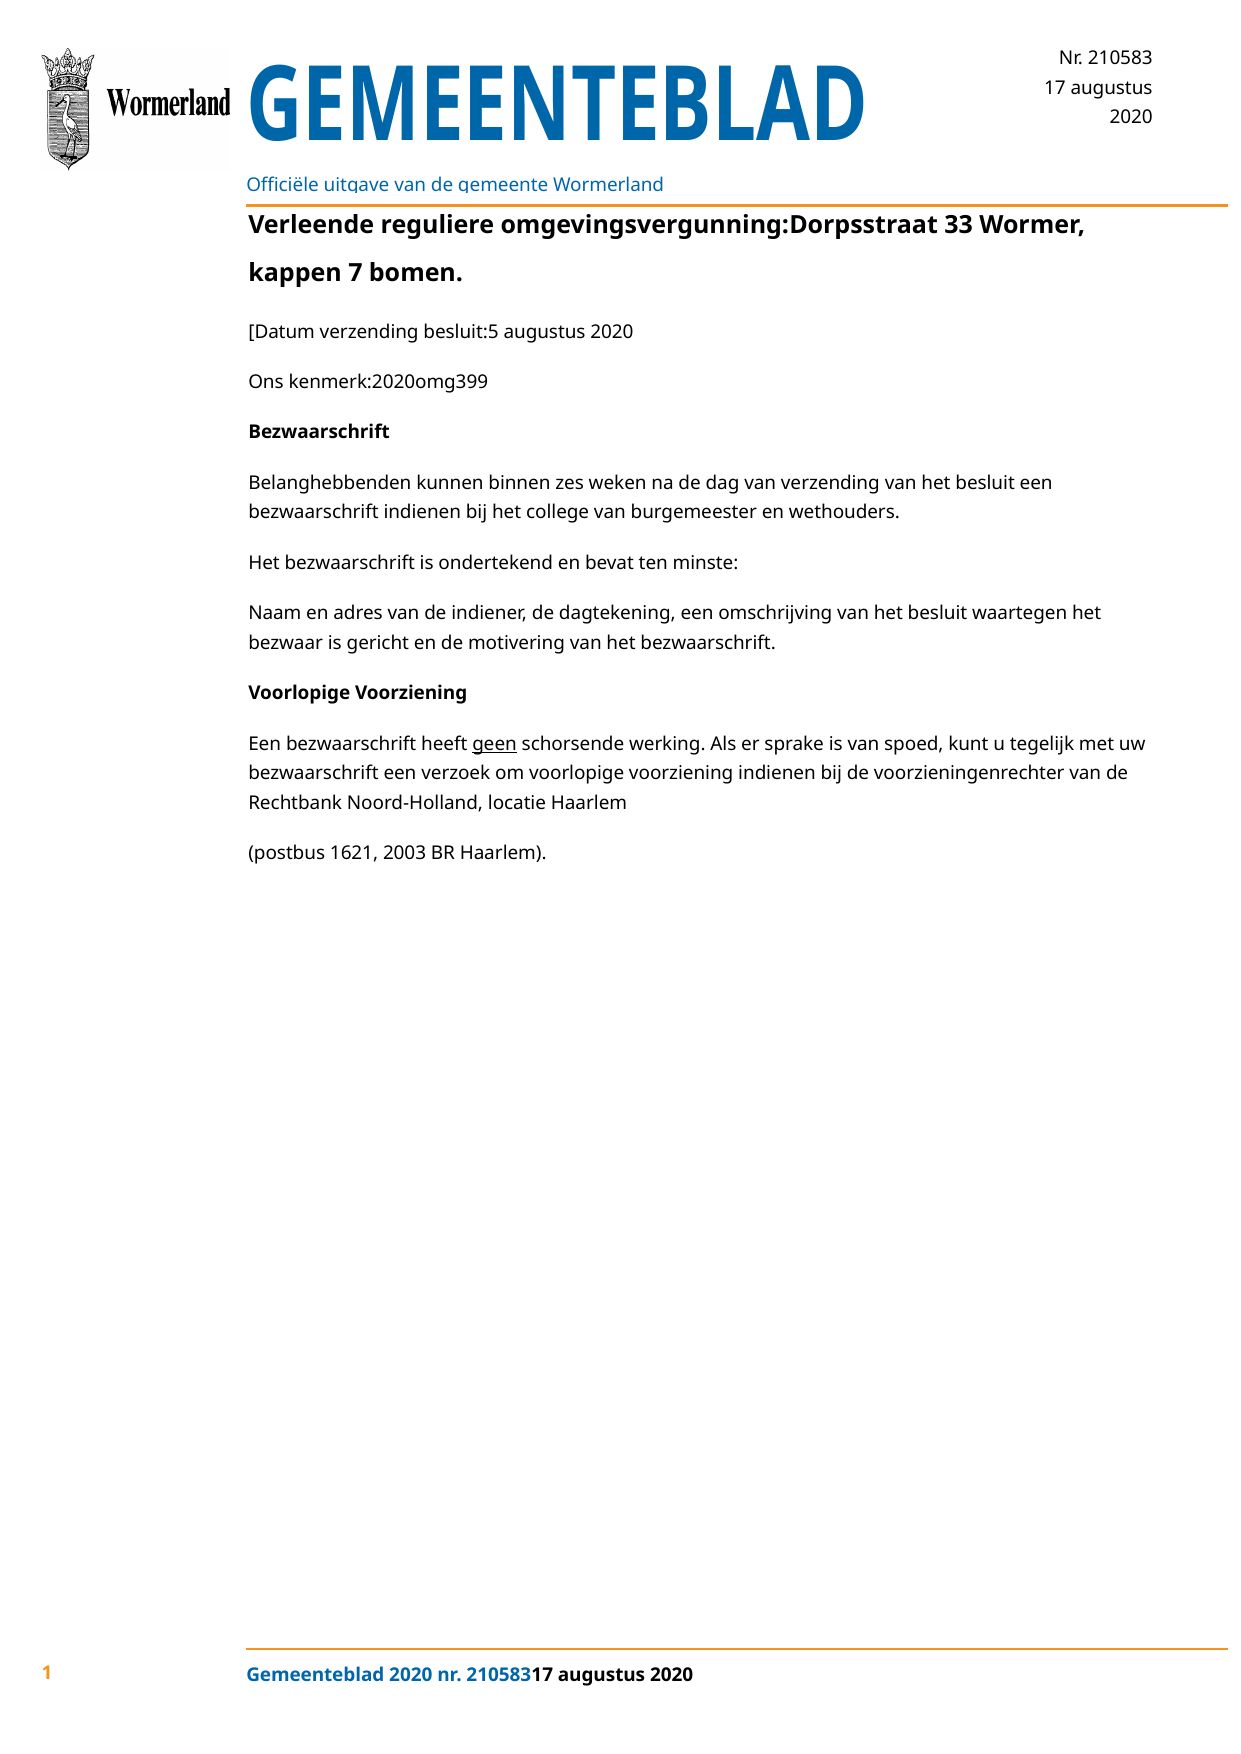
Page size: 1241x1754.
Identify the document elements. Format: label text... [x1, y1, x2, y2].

text Verleende reguliere omgevingsvergunning:Dorpsstraat 33 Wormer, kappen 7 bomen. [248, 207, 1152, 288]
text Ons kenmerk:2020omg399 [248, 368, 1152, 394]
text Een bezwaarschrift heeft geen schorsende werking. Als er sprake is van spoed, kunt u tegelijk met uw bezwaarschrift een verzoek om voorlopige voorziening indienen bij de voorzieningenrechter van de Rechtbank Noord-Holland, locatie Haarlem [248, 730, 1152, 815]
text Voorlopige Voorziening [248, 679, 1152, 705]
text [Datum verzending besluit:5 augustus 2020 [248, 318, 1152, 344]
text Het bezwaarschrift is ondertekend en bevat ten minste: [248, 549, 1152, 575]
text Naam en adres van de indiener, de dagtekening, een omschrijving van het besluit waartegen het bezwaar is gericht en de motivering van het bezwaarschrift. [248, 599, 1152, 655]
text Bezwaarschrift [248, 419, 1152, 444]
text (postbus 1621, 2003 BR Haarlem). [248, 839, 1152, 865]
text Belanghebbenden kunnen binnen zes weken na de dag van verzending van het besluit een bezwaarschrift indienen bij het college van burgemeester en wethouders. [248, 469, 1152, 524]
picture [41, 47, 231, 172]
